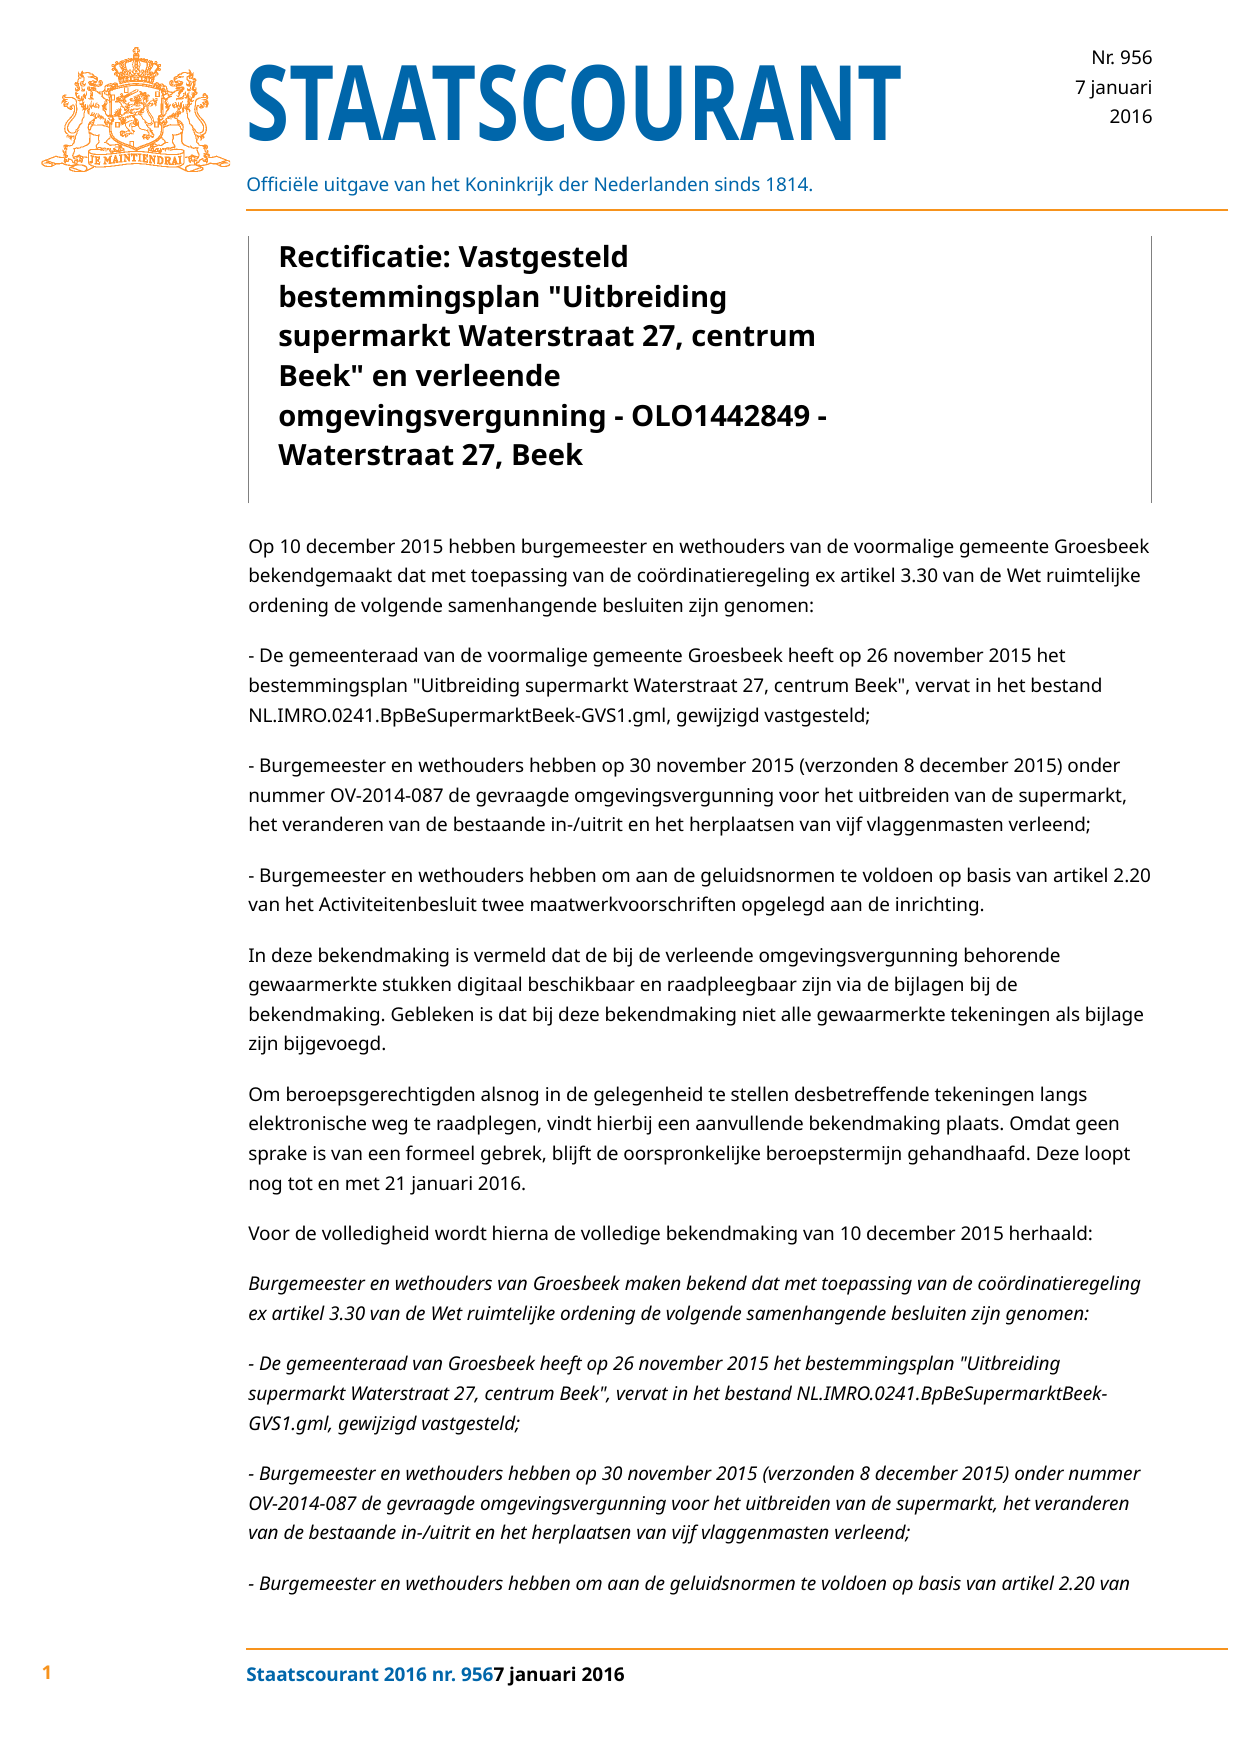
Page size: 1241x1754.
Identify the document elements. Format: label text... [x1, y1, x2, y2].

picture [912, 236, 1090, 414]
table_header [1090, 236, 1151, 413]
picture [41, 47, 231, 172]
table_header [850, 414, 1151, 503]
text - De gemeenteraad van de voormalige gemeente Groesbeek heeft op 26 november 2015 het bestemmingsplan "Uitbreiding supermarkt Waterstraat 27, centrum Beek", vervat in het bestand NL.IMRO.0241.BpBeSupermarktBeek-GVS1.gml, gewijzigd vastgesteld; [248, 643, 1152, 727]
text - Burgemeester en wethouders hebben op 30 november 2015 (verzonden 8 december 2015) onder nummer OV-2014-087 de gevraagde omgevingsvergunning voor het uitbreiden van de supermarkt, het veranderen van de bestaande in-/uitrit en het herplaatsen van vijf vlaggenmasten verleend; [248, 1460, 1152, 1545]
text Voor de volledigheid wordt hierna de volledige bekendmaking van 10 december 2015 herhaald: [248, 1220, 1152, 1246]
text Op 10 december 2015 hebben burgemeester en wethouders van de voormalige gemeente Groesbeek bekendgemaakt dat met toepassing van de coördinatieregeling ex artikel 3.30 van de Wet ruimtelijke ordening de volgende samenhangende besluiten zijn genomen: [248, 533, 1152, 618]
text - Burgemeester en wethouders hebben om aan de geluidsnormen te voldoen op basis van artikel 2.20 van het Activiteitenbesluit twee maatwerkvoorschriften opgelegd aan de inrichting. [248, 862, 1152, 917]
text - De gemeenteraad van Groesbeek heeft op 26 november 2015 het bestemmingsplan "Uitbreiding supermarkt Waterstraat 27, centrum Beek", vervat in het bestand NL.IMRO.0241.BpBeSupermarktBeek-GVS1.gml, gewijzigd vastgesteld; [248, 1351, 1152, 1435]
table_header [850, 236, 912, 413]
text - Burgemeester en wethouders hebben op 30 november 2015 (verzonden 8 december 2015) onder nummer OV-2014-087 de gevraagde omgevingsvergunning voor het uitbreiden van de supermarkt, het veranderen van de bestaande in-/uitrit en het herplaatsen van vijf vlaggenmasten verleend; [248, 752, 1152, 837]
text - Burgemeester en wethouders hebben om aan de geluidsnormen te voldoen op basis van artikel 2.20 van [248, 1570, 1152, 1595]
text Om beroepsgerechtigden alsnog in de gelegenheid te stellen desbetreffende tekeningen langs elektronische weg te raadplegen, vindt hierbij een aanvullende bekendmaking plaats. Omdat geen sprake is van een formeel gebrek, blijft de oorspronkelijke beroepstermijn gehandhaafd. Deze loopt nog tot en met 21 januari 2016. [248, 1081, 1152, 1195]
text Burgemeester en wethouders van Groesbeek maken bekend dat met toepassing van de coördinatieregeling ex artikel 3.30 van de Wet ruimtelijke ordening de volgende samenhangende besluiten zijn genomen: [248, 1271, 1152, 1326]
table_header Rectificatie: Vastgesteld bestemmingsplan "Uitbreiding supermarkt Waterstraat 27, centrum Beek" en verleende omgevingsvergunning - OLO1442849 - Waterstraat 27, Beek [249, 236, 850, 503]
text In deze bekendmaking is vermeld dat de bij de verleende omgevingsvergunning behorende gewaarmerkte stukken digitaal beschikbaar en raadpleegbaar zijn via de bijlagen bij de bekendmaking. Gebleken is dat bij deze bekendmaking niet alle gewaarmerkte tekeningen als bijlage zijn bijgevoegd. [248, 942, 1152, 1056]
